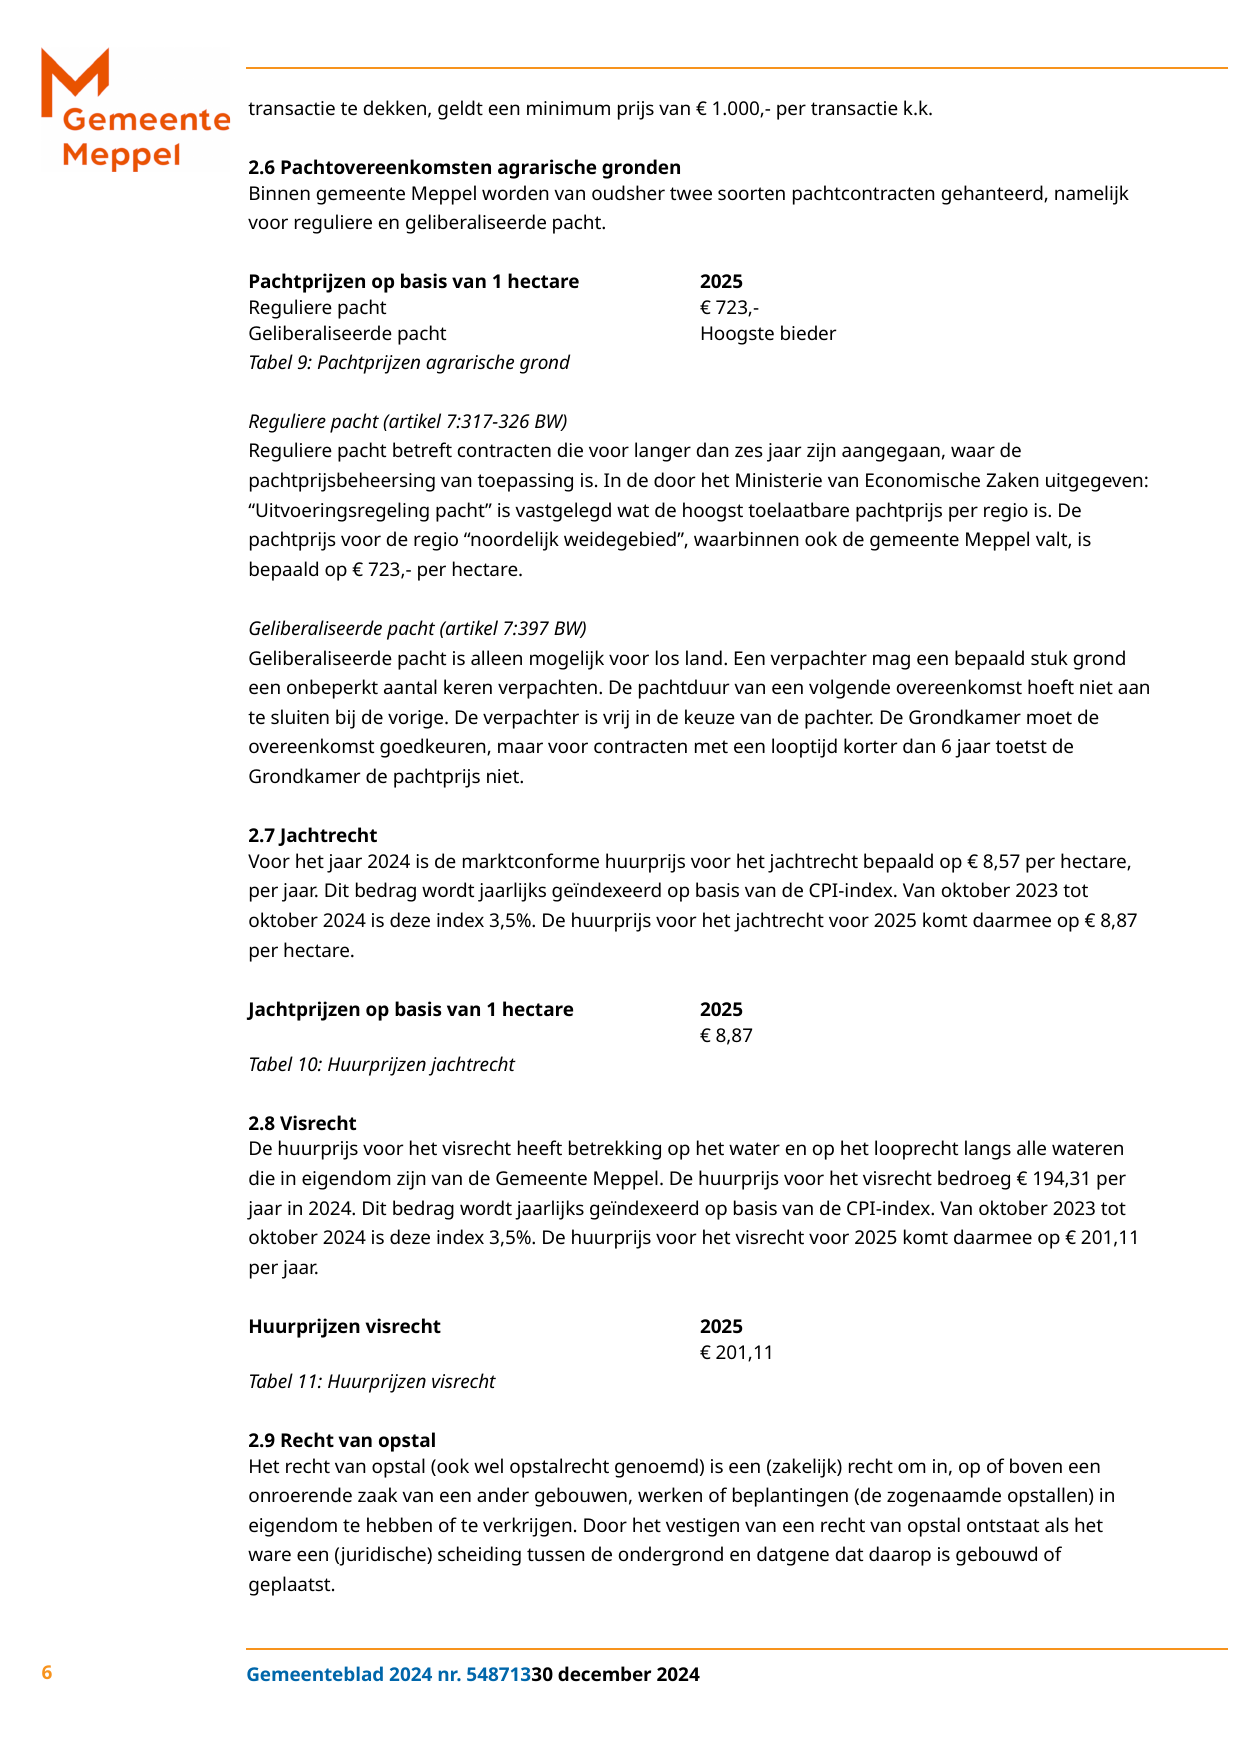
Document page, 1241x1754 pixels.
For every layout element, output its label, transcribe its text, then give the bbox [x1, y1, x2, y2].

text Reguliere pacht (artikel 7:317-326 BW) [248, 408, 1152, 434]
text Tabel 11: Huurprijzen visrecht [248, 1368, 1152, 1394]
table_header Huurprijzen visrecht [248, 1313, 700, 1339]
text Tabel 10: Huurprijzen jachtrecht [248, 1051, 1152, 1076]
table_cell Geliberaliseerde pacht [248, 320, 700, 346]
text Reguliere pacht betreft contracten die voor langer dan zes jaar zijn aangegaan, waar de pachtprijsbeheersing van toepassing is. In de door het Ministerie van Economische Zaken uitgegeven: “Uitvoeringsregeling pacht” is vastgelegd wat de hoogst toelaatbare pachtprijs per regio is. De pachtprijs voor de regio “noordelijk weidegebied”, waarbinnen ook de gemeente Meppel valt, is bepaald op € 723,- per hectare. [248, 438, 1152, 582]
table_cell Reguliere pacht [248, 294, 700, 320]
table_cell € 723,- [700, 294, 1152, 320]
text Binnen gemeente Meppel worden van oudsher twee soorten pachtcontracten gehanteerd, namelijk voor reguliere en geliberaliseerde pacht. [248, 180, 1152, 235]
table_cell € 201,11 [700, 1339, 1152, 1365]
picture [41, 47, 231, 172]
text De huurprijs voor het visrecht heeft betrekking op het water en op het looprecht langs alle wateren die in eigendom zijn van de Gemeente Meppel. De huurprijs voor het visrecht bedroeg € 194,31 per jaar in 2024. Dit bedrag wordt jaarlijks geïndexeerd op basis van de CPI-index. Van oktober 2023 tot oktober 2024 is deze index 3,5%. De huurprijs voor het visrecht voor 2025 komt daarmee op € 201,11 per jaar. [248, 1136, 1152, 1280]
text 2.9 Recht van opstal [248, 1427, 1152, 1453]
table_cell [248, 1339, 700, 1365]
table_header 2025 [700, 269, 1152, 294]
text 2.7 Jachtrecht [248, 822, 1152, 848]
table_cell [248, 1022, 700, 1047]
text Geliberaliseerde pacht (artikel 7:397 BW) [248, 615, 1152, 641]
table_header 2025 [700, 1313, 1152, 1339]
table_header Jachtprijzen op basis van 1 hectare [248, 996, 700, 1022]
text Voor het jaar 2024 is de marktconforme huurprijs voor het jachtrecht bepaald op € 8,57 per hectare, per jaar. Dit bedrag wordt jaarlijks geïndexeerd op basis van de CPI-index. Van oktober 2023 tot oktober 2024 is deze index 3,5%. De huurprijs voor het jachtrecht voor 2025 komt daarmee op € 8,87 per hectare. [248, 848, 1152, 962]
text Het recht van opstal (ook wel opstalrecht genoemd) is een (zakelijk) recht om in, op of boven een onroerende zaak van een ander gebouwen, werken of beplantingen (de zogenaamde opstallen) in eigendom te hebben of te verkrijgen. Door het vestigen van een recht van opstal ontstaat als het ware een (juridische) scheiding tussen de ondergrond en datgene dat daarop is gebouwd of geplaatst. [248, 1453, 1152, 1597]
table_header 2025 [700, 996, 1152, 1022]
text 2.6 Pachtovereenkomsten agrarische gronden [248, 154, 1152, 180]
text Geliberaliseerde pacht is alleen mogelijk voor los land. Een verpachter mag een bepaald stuk grond een onbeperkt aantal keren verpachten. De pachtduur van een volgende overeenkomst hoeft niet aan te sluiten bij de vorige. De verpachter is vrij in de keuze van de pachter. De Grondkamer moet de overeenkomst goedkeuren, maar voor contracten met een looptijd korter dan 6 jaar toetst de Grondkamer de pachtprijs niet. [248, 645, 1152, 789]
table_cell € 8,87 [700, 1022, 1152, 1047]
text transactie te dekken, geldt een minimum prijs van € 1.000,- per transactie k.k. [248, 95, 1152, 121]
table_cell Hoogste bieder [700, 320, 1152, 346]
text Tabel 9: Pachtprijzen agrarische grond [248, 349, 1152, 375]
table_header Pachtprijzen op basis van 1 hectare [248, 269, 700, 294]
text 2.8 Visrecht [248, 1110, 1152, 1136]
